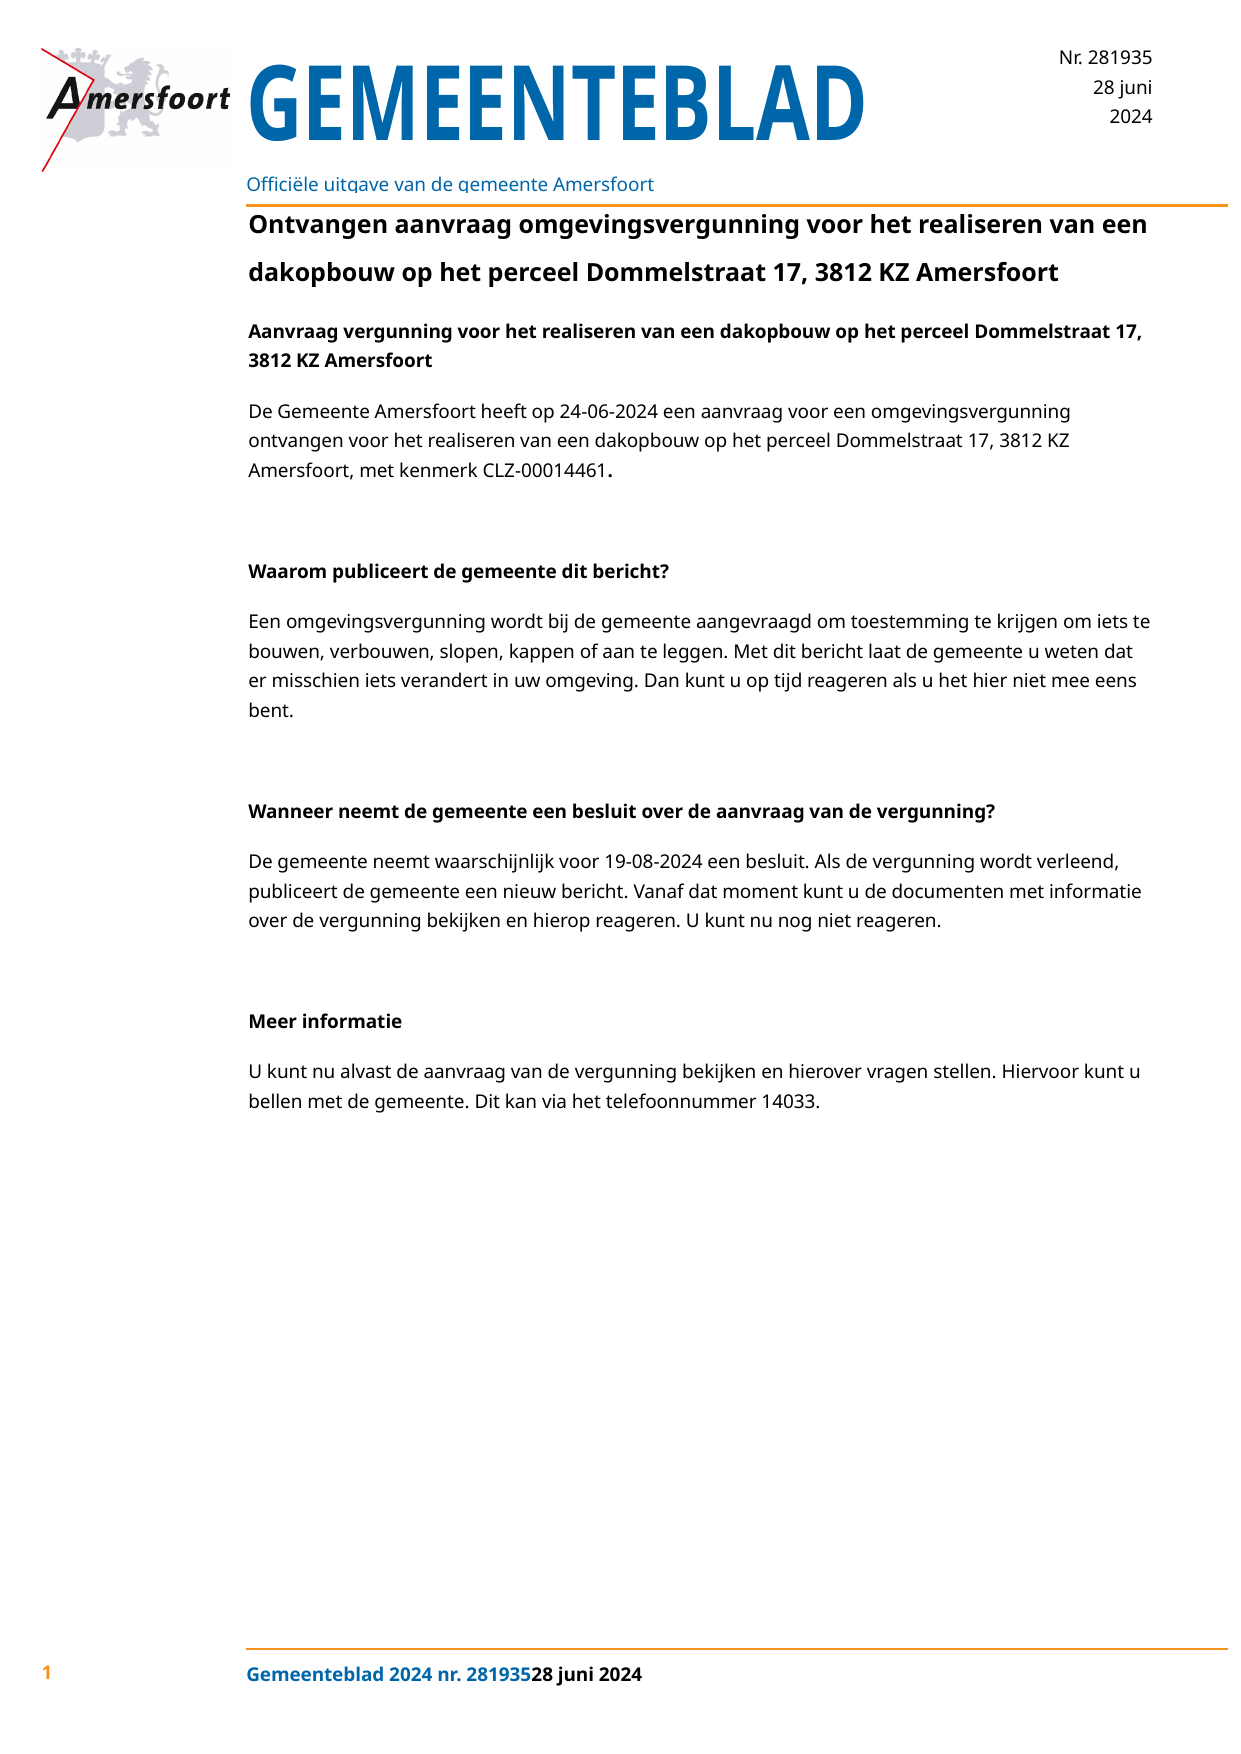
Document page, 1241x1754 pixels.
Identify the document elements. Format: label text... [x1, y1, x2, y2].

text De gemeente neemt waarschijnlijk voor 19-08-2024 een besluit. Als de vergunning wordt verleend, publiceert de gemeente een nieuw bericht. Vanaf dat moment kunt u de documenten met informatie over de vergunning bekijken en hierop reageren. U kunt nu nog niet reageren. [248, 848, 1152, 933]
text Een omgevingsvergunning wordt bij de gemeente aangevraagd om toestemming te krijgen om iets te bouwen, verbouwen, slopen, kappen of aan te leggen. Met dit bericht laat de gemeente u weten dat er misschien iets verandert in uw omgeving. Dan kunt u op tijd reageren als u het hier niet mee eens bent. [248, 608, 1152, 723]
text Ontvangen aanvraag omgevingsvergunning voor het realiseren van een dakopbouw op het perceel Dommelstraat 17, 3812 KZ Amersfoort [248, 207, 1152, 288]
text Wanneer neemt de gemeente een besluit over de aanvraag van de vergunning? [248, 798, 1152, 824]
text U kunt nu alvast de aanvraag van de vergunning bekijken en hierover vragen stellen. Hiervoor kunt u bellen met de gemeente. Dit kan via het telefoonnummer 14033. [248, 1059, 1152, 1114]
text Meer informatie [248, 1008, 1152, 1034]
text Aanvraag vergunning voor het realiseren van een dakopbouw op het perceel Dommelstraat 17, 3812 KZ Amersfoort [248, 318, 1152, 373]
text De Gemeente Amersfoort heeft op 24-06-2024 een aanvraag voor een omgevingsvergunning ontvangen voor het realiseren van een dakopbouw op het perceel Dommelstraat 17, 3812 KZ Amersfoort, met kenmerk CLZ-00014461. [248, 398, 1152, 483]
picture [41, 47, 231, 172]
text Waarom publiceert de gemeente dit bericht? [248, 558, 1152, 584]
